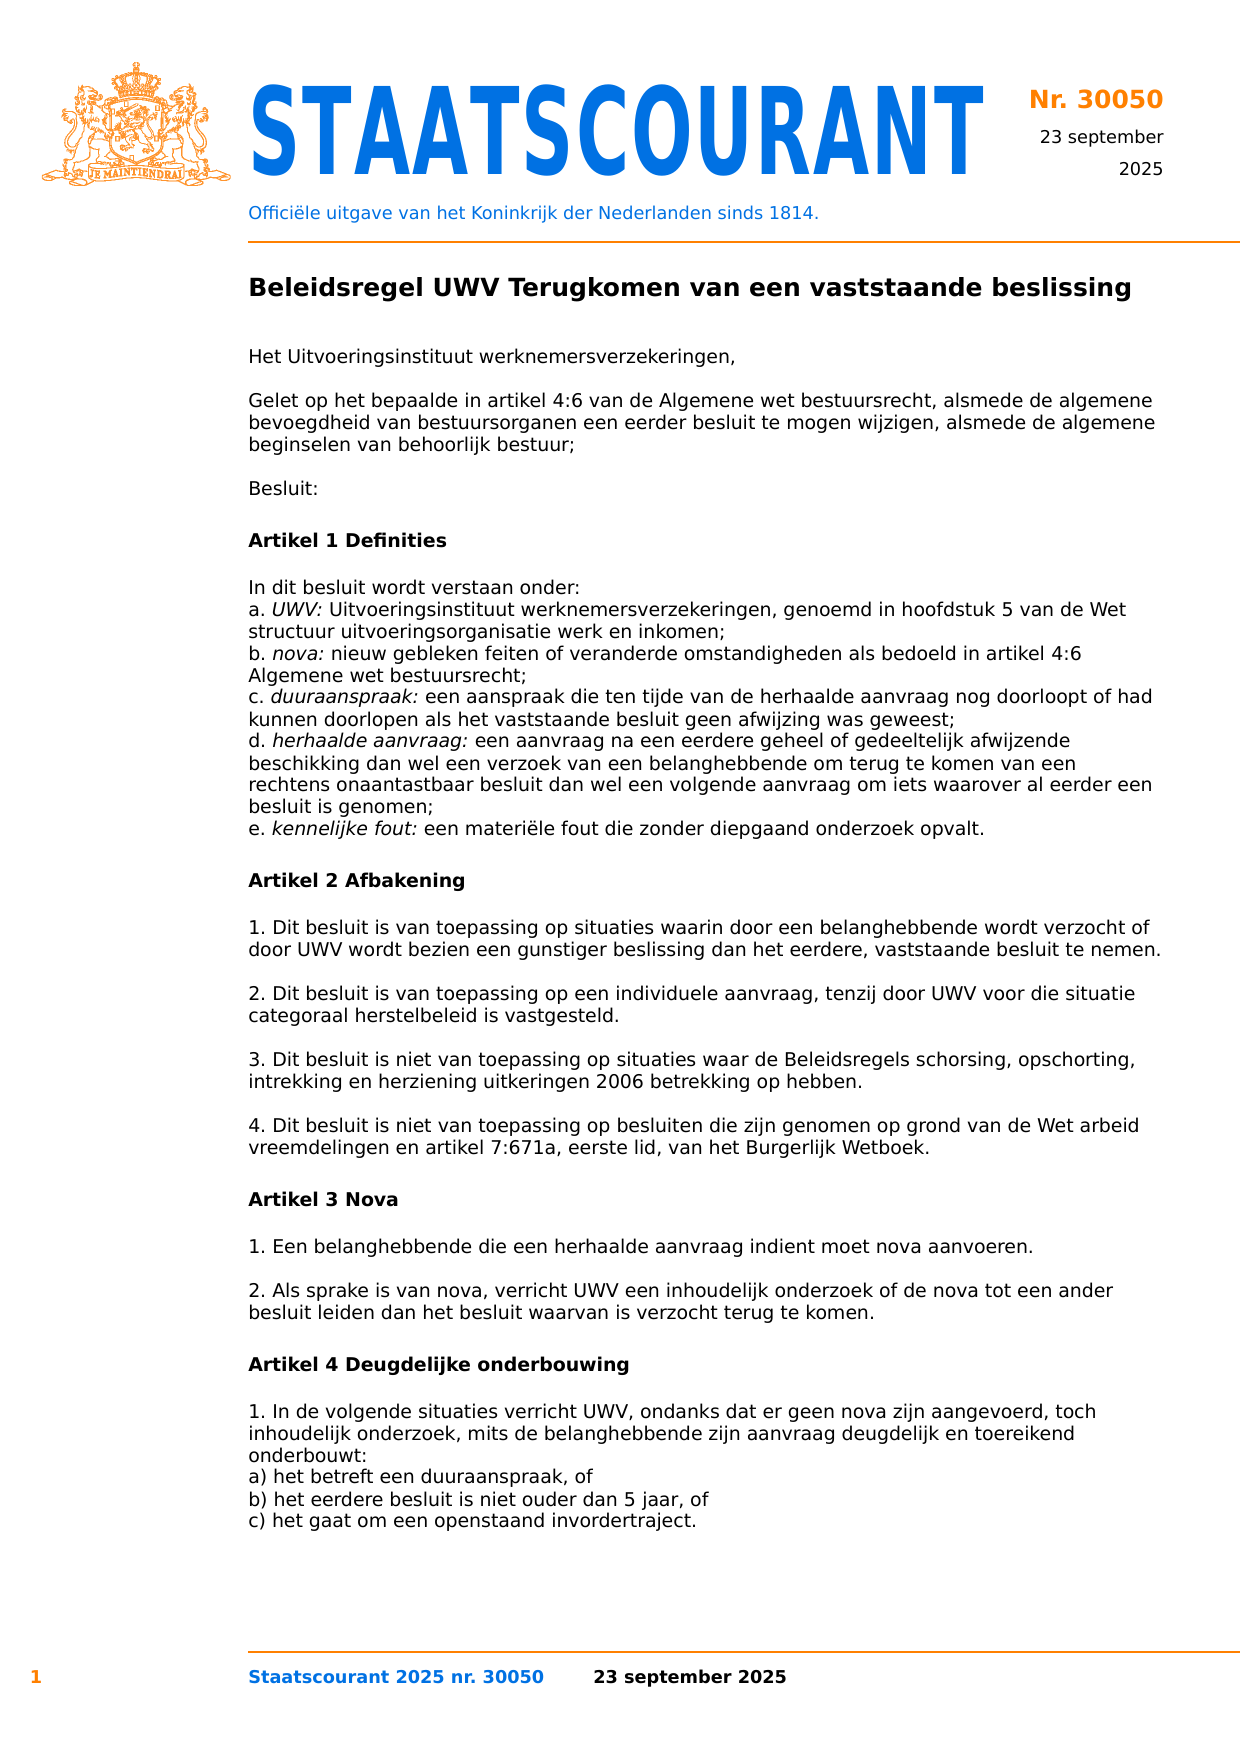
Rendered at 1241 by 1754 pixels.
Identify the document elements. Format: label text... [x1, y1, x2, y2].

table_cell 2025 [998, 153, 1240, 203]
text 2. Dit besluit is van toepassing op een individuele aanvraag, tenzij door UWV voor die situatie categoraal herstelbeleid is vastgesteld. [248, 983, 1163, 1027]
text 1. Een belanghebbende die een herhaalde aanvraag indient moet nova aanvoeren. [248, 1236, 1163, 1258]
table_header Nr. 30050 [998, 62, 1240, 121]
subtitle Artikel 2 Afbakening [248, 870, 1163, 892]
subtitle Artikel 4 Deugdelijke onderbouwing [248, 1353, 1163, 1376]
text b. nova: nieuw gebleken feiten of veranderde omstandigheden als bedoeld in artikel 4:6 Algemene wet bestuursrecht; [248, 642, 1163, 686]
table_header STAATSCOURANT [248, 62, 998, 203]
text 3. Dit besluit is niet van toepassing op situaties waar de Beleidsregels schorsing, opschorting, intrekking en herziening uitkeringen 2006 betrekking op hebben. [248, 1049, 1163, 1093]
text In dit besluit wordt verstaan onder: [248, 577, 1163, 598]
text b) het eerdere besluit is niet ouder dan 5 jaar, of [248, 1488, 1163, 1510]
subtitle Beleidsregel UWV Terugkomen van een vaststaande beslissing [248, 273, 1163, 302]
subtitle Artikel 3 Nova [248, 1189, 1163, 1211]
text Het Uitvoeringsinstituut werknemersverzekeringen, [248, 346, 1163, 368]
text a. UWV: Uitvoeringsinstituut werknemersverzekeringen, genoemd in hoofdstuk 5 van de Wet structuur uitvoeringsorganisatie werk en inkomen; [248, 598, 1163, 642]
table_cell Officiële uitgave van het Koninkrijk der Nederlanden sinds 1814. [248, 203, 1240, 241]
text c. duuraanspraak: een aanspraak die ten tijde van de herhaalde aanvraag nog doorloopt of had kunnen doorlopen als het vaststaande besluit geen afwijzing was geweest; [248, 686, 1163, 730]
text a) het betreft een duuraanspraak, of [248, 1466, 1163, 1488]
subtitle Artikel 1 Definities [248, 529, 1163, 552]
picture [41, 62, 231, 186]
text 4. Dit besluit is niet van toepassing op besluiten die zijn genomen op grond van de Wet arbeid vreemdelingen en artikel 7:671a, eerste lid, van het Burgerlijk Wetboek. [248, 1115, 1163, 1159]
text d. herhaalde aanvraag: een aanvraag na een eerdere geheel of gedeeltelijk afwijzende beschikking dan wel een verzoek van een belanghebbende om terug te komen van een rechtens onaantastbaar besluit dan wel een volgende aanvraag om iets waarover al eerder een besluit is genomen; [248, 730, 1163, 818]
text e. kennelijke fout: een materiële fout die zonder diepgaand onderzoek opvalt. [248, 818, 1163, 840]
table_cell 23 september [998, 121, 1240, 153]
text Gelet op het bepaalde in artikel 4:6 van de Algemene wet bestuursrecht, alsmede de algemene bevoegdheid van bestuursorganen een eerder besluit te mogen wijzigen, alsmede de algemene beginselen van behoorlijk bestuur; [248, 390, 1163, 456]
text Besluit: [248, 478, 1163, 499]
text 2. Als sprake is van nova, verricht UWV een inhoudelijk onderzoek of de nova tot een ander besluit leiden dan het besluit waarvan is verzocht terug te komen. [248, 1279, 1163, 1323]
text 1. Dit besluit is van toepassing op situaties waarin door een belanghebbende wordt verzocht of door UWV wordt bezien een gunstiger beslissing dan het eerdere, vaststaande besluit te nemen. [248, 917, 1163, 961]
text 1. In de volgende situaties verricht UWV, ondanks dat er geen nova zijn aangevoerd, toch inhoudelijk onderzoek, mits de belanghebbende zijn aanvraag deugdelijk en toereikend onderbouwt: [248, 1401, 1163, 1466]
text c) het gaat om een openstaand invordertraject. [248, 1510, 1163, 1532]
table_header [25, 62, 248, 241]
